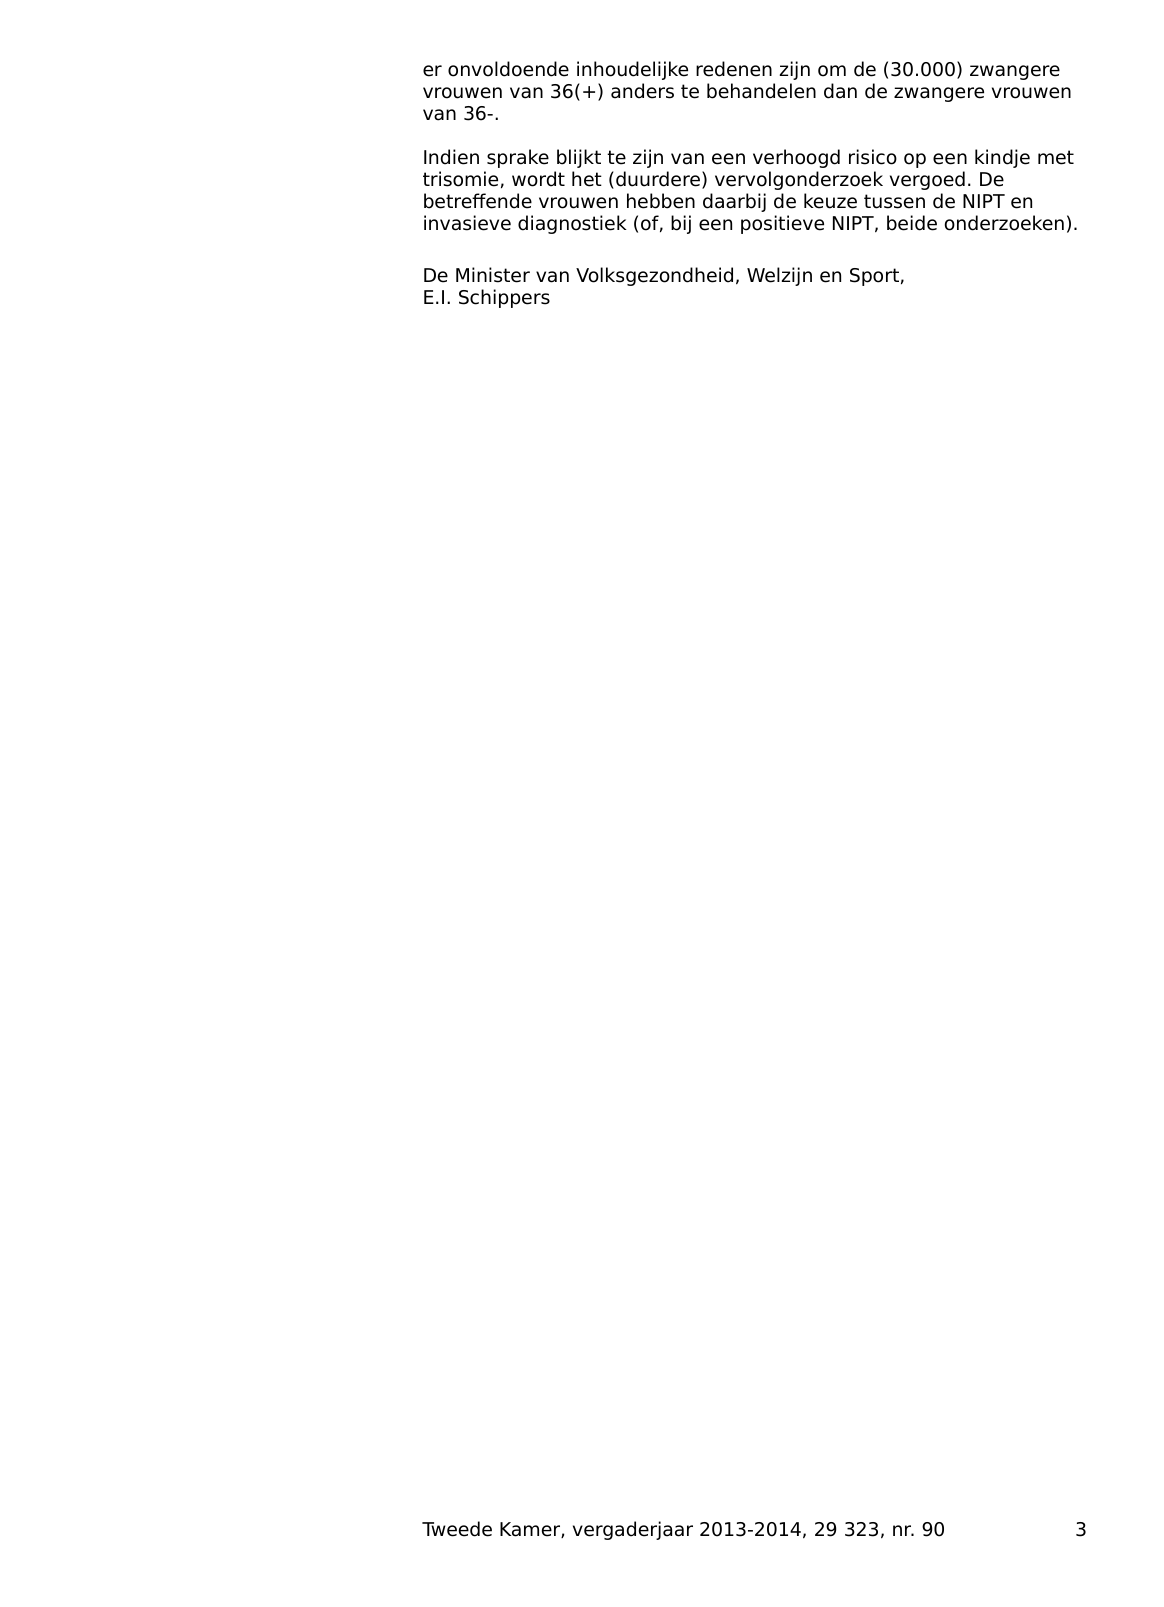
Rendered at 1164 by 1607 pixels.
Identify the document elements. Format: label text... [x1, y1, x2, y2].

text Indien sprake blijkt te zijn van een verhoogd risico op een kindje met trisomie, wordt het (duurdere) vervolgonderzoek vergoed. De betreffende vrouwen hebben daarbij de keuze tussen de NIPT en invasieve diagnostiek (of, bij een positieve NIPT, beide onderzoeken). [422, 147, 1087, 235]
text De Minister van Volksgezondheid, Welzijn en Sport, E.I. Schippers [422, 265, 1087, 309]
text er onvoldoende inhoudelijke redenen zijn om de (30.000) zwangere vrouwen van 36(+) anders te behandelen dan de zwangere vrouwen van 36-. [422, 59, 1087, 125]
